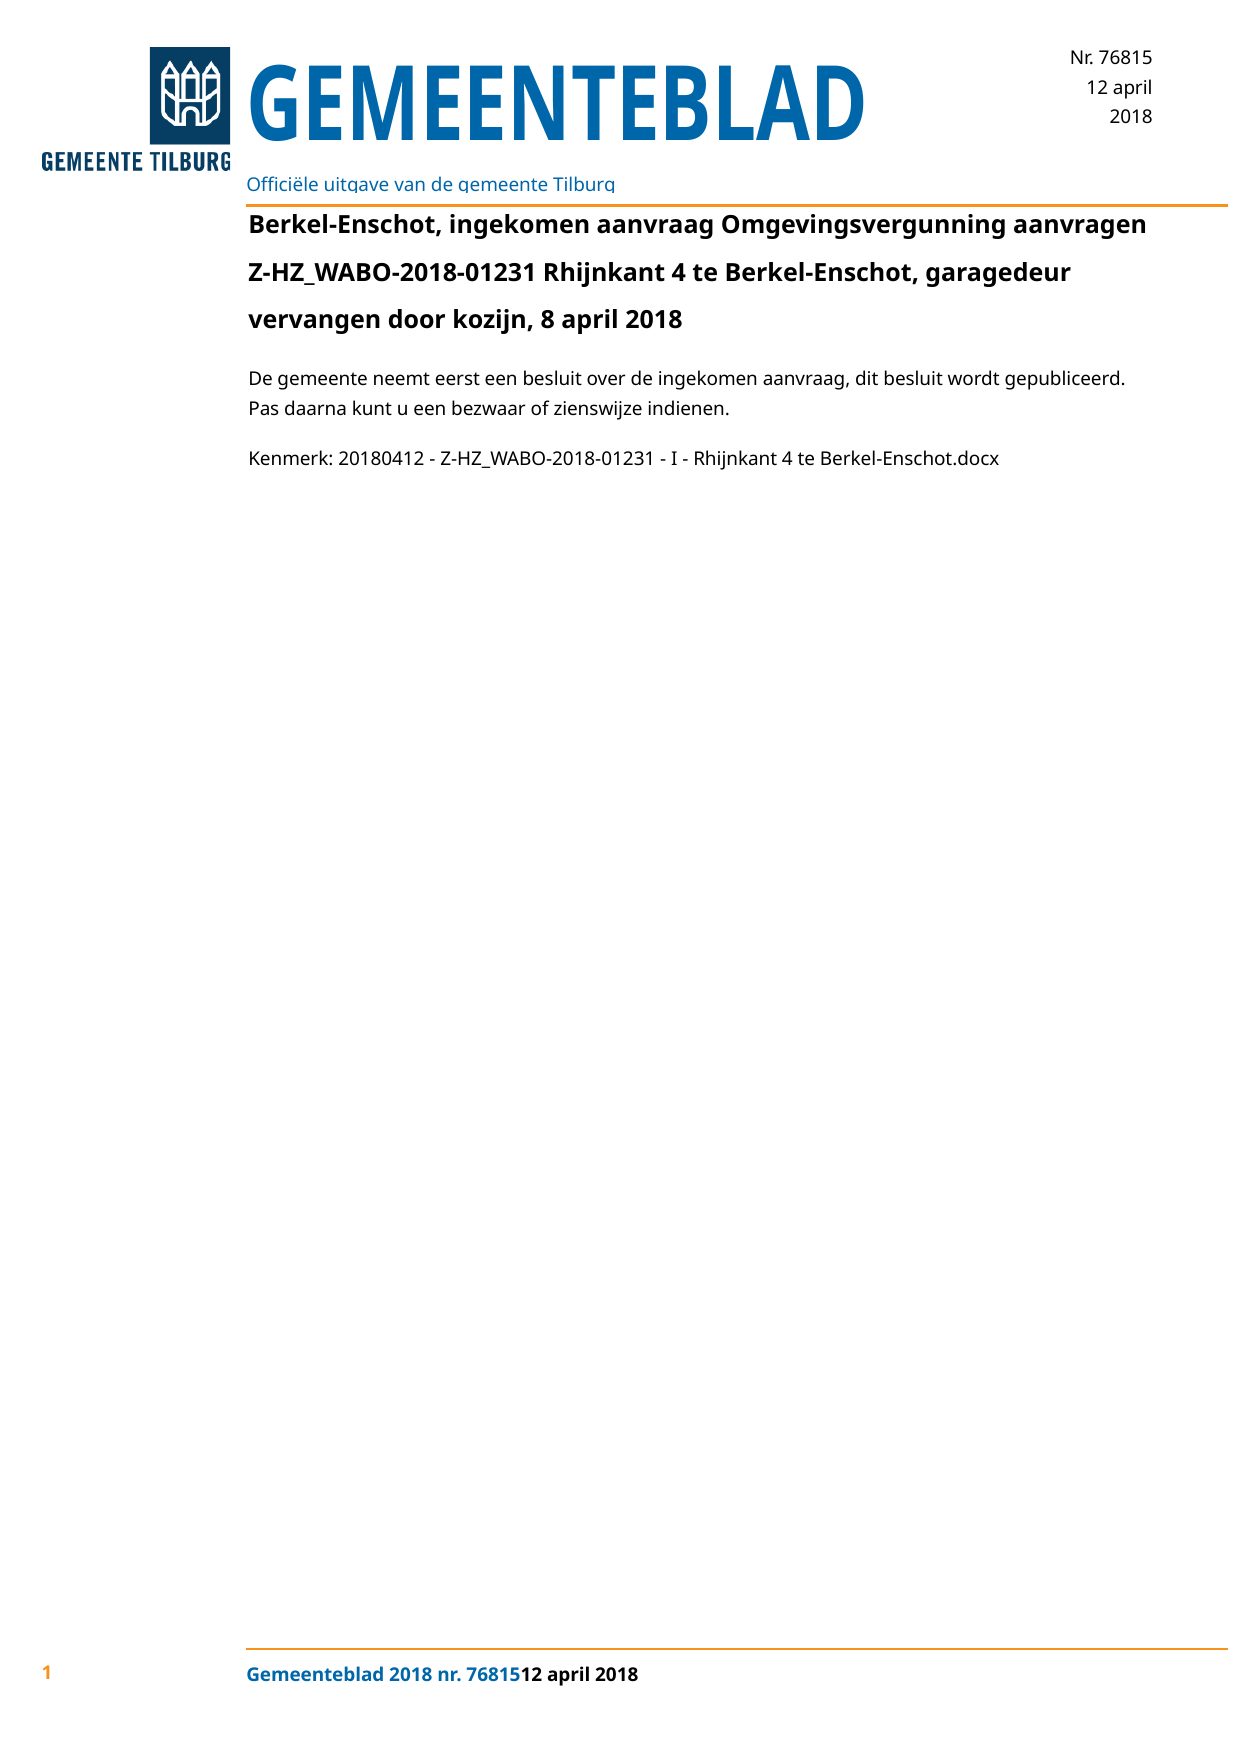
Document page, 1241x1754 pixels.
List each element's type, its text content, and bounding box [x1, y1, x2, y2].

picture [41, 47, 231, 172]
text Kenmerk: 20180412 - Z-HZ_WABO-2018-01231 - I - Rhijnkant 4 te Berkel-Enschot.docx [248, 446, 1152, 471]
text Berkel-Enschot, ingekomen aanvraag Omgevingsvergunning aanvragen Z-HZ_WABO-2018-01231 Rhijnkant 4 te Berkel-Enschot, garagedeur vervangen door kozijn, 8 april 2018 [248, 207, 1152, 336]
text De gemeente neemt eerst een besluit over de ingekomen aanvraag, dit besluit wordt gepubliceerd. Pas daarna kunt u een bezwaar of zienswijze indienen. [248, 366, 1152, 421]
